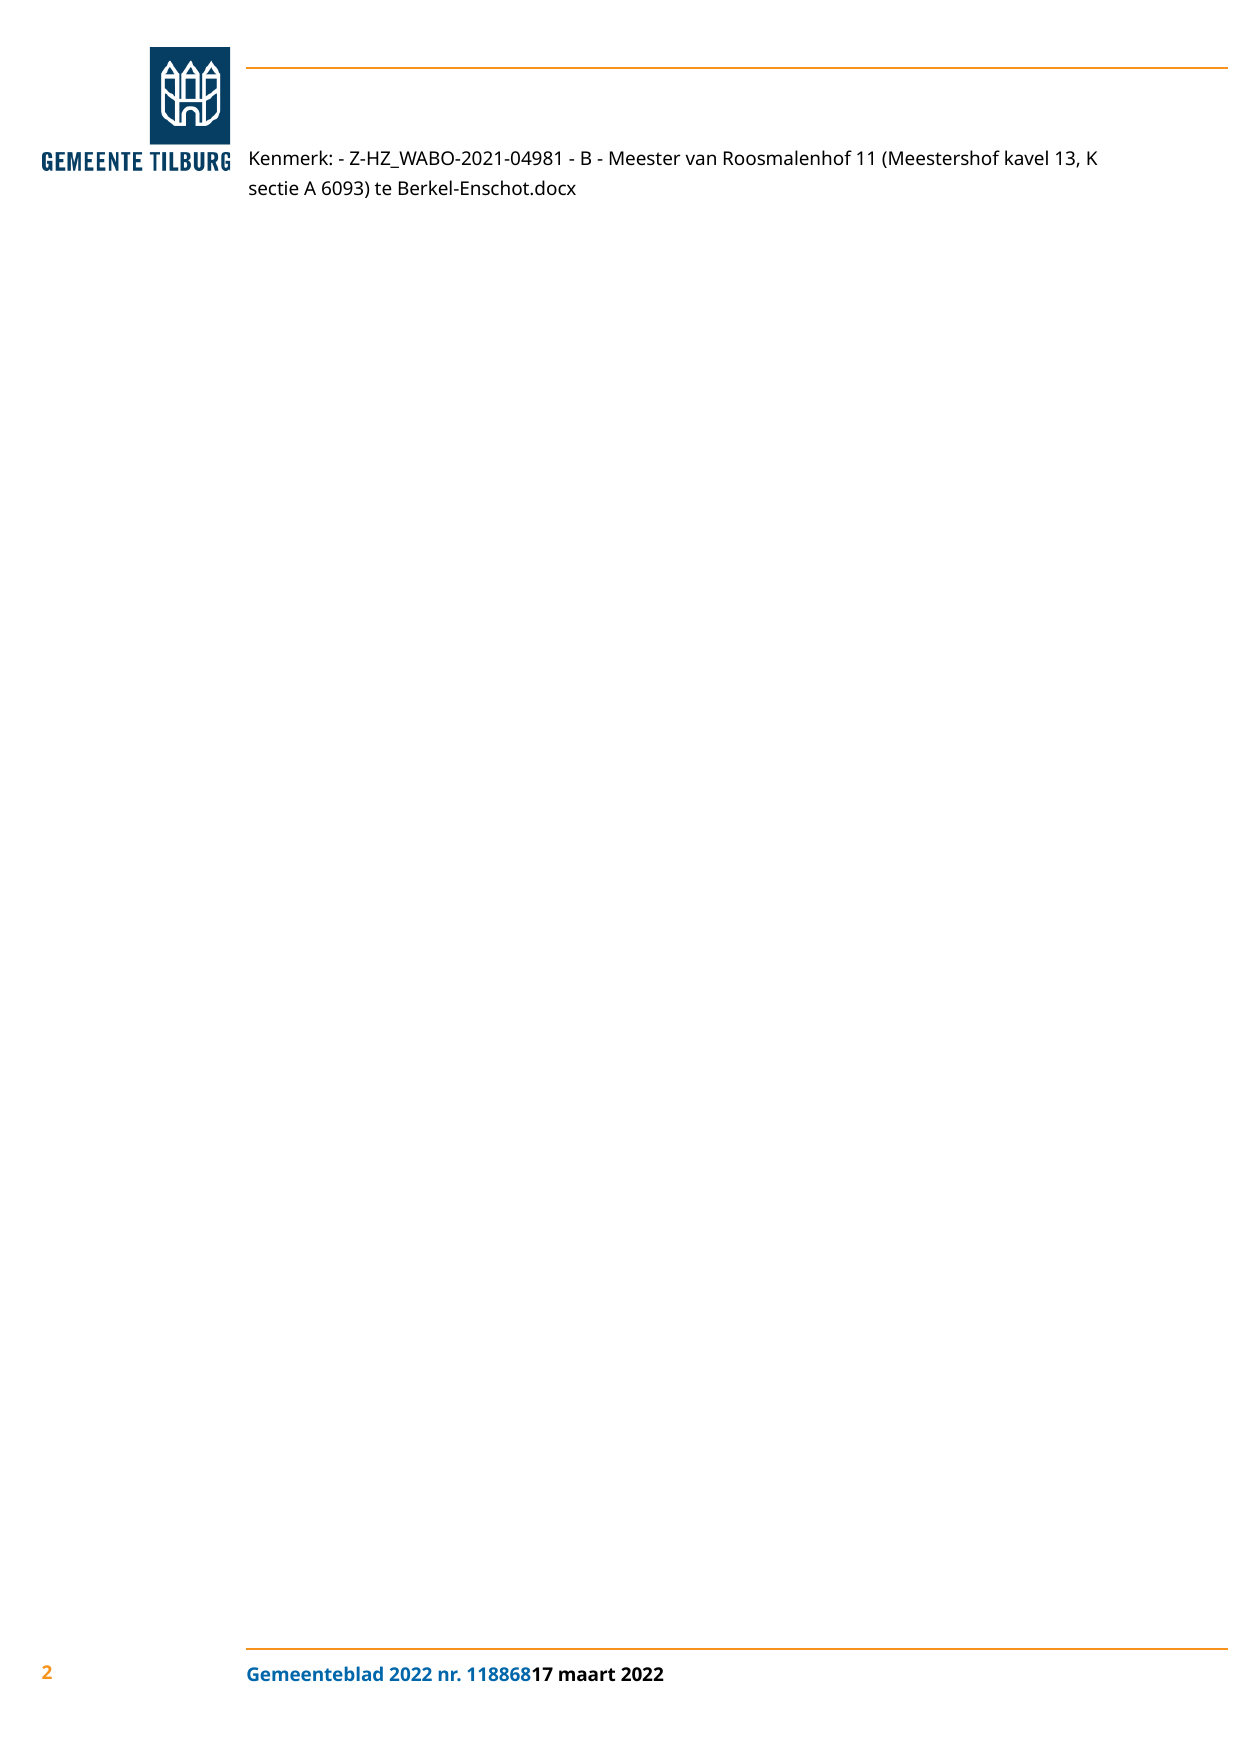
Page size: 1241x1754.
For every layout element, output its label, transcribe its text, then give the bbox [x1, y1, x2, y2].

picture [41, 47, 231, 172]
text Kenmerk: - Z-HZ_WABO-2021-04981 - B - Meester van Roosmalenhof 11 (Meestershof kavel 13, K sectie A 6093) te Berkel-Enschot.docx [248, 145, 1152, 201]
